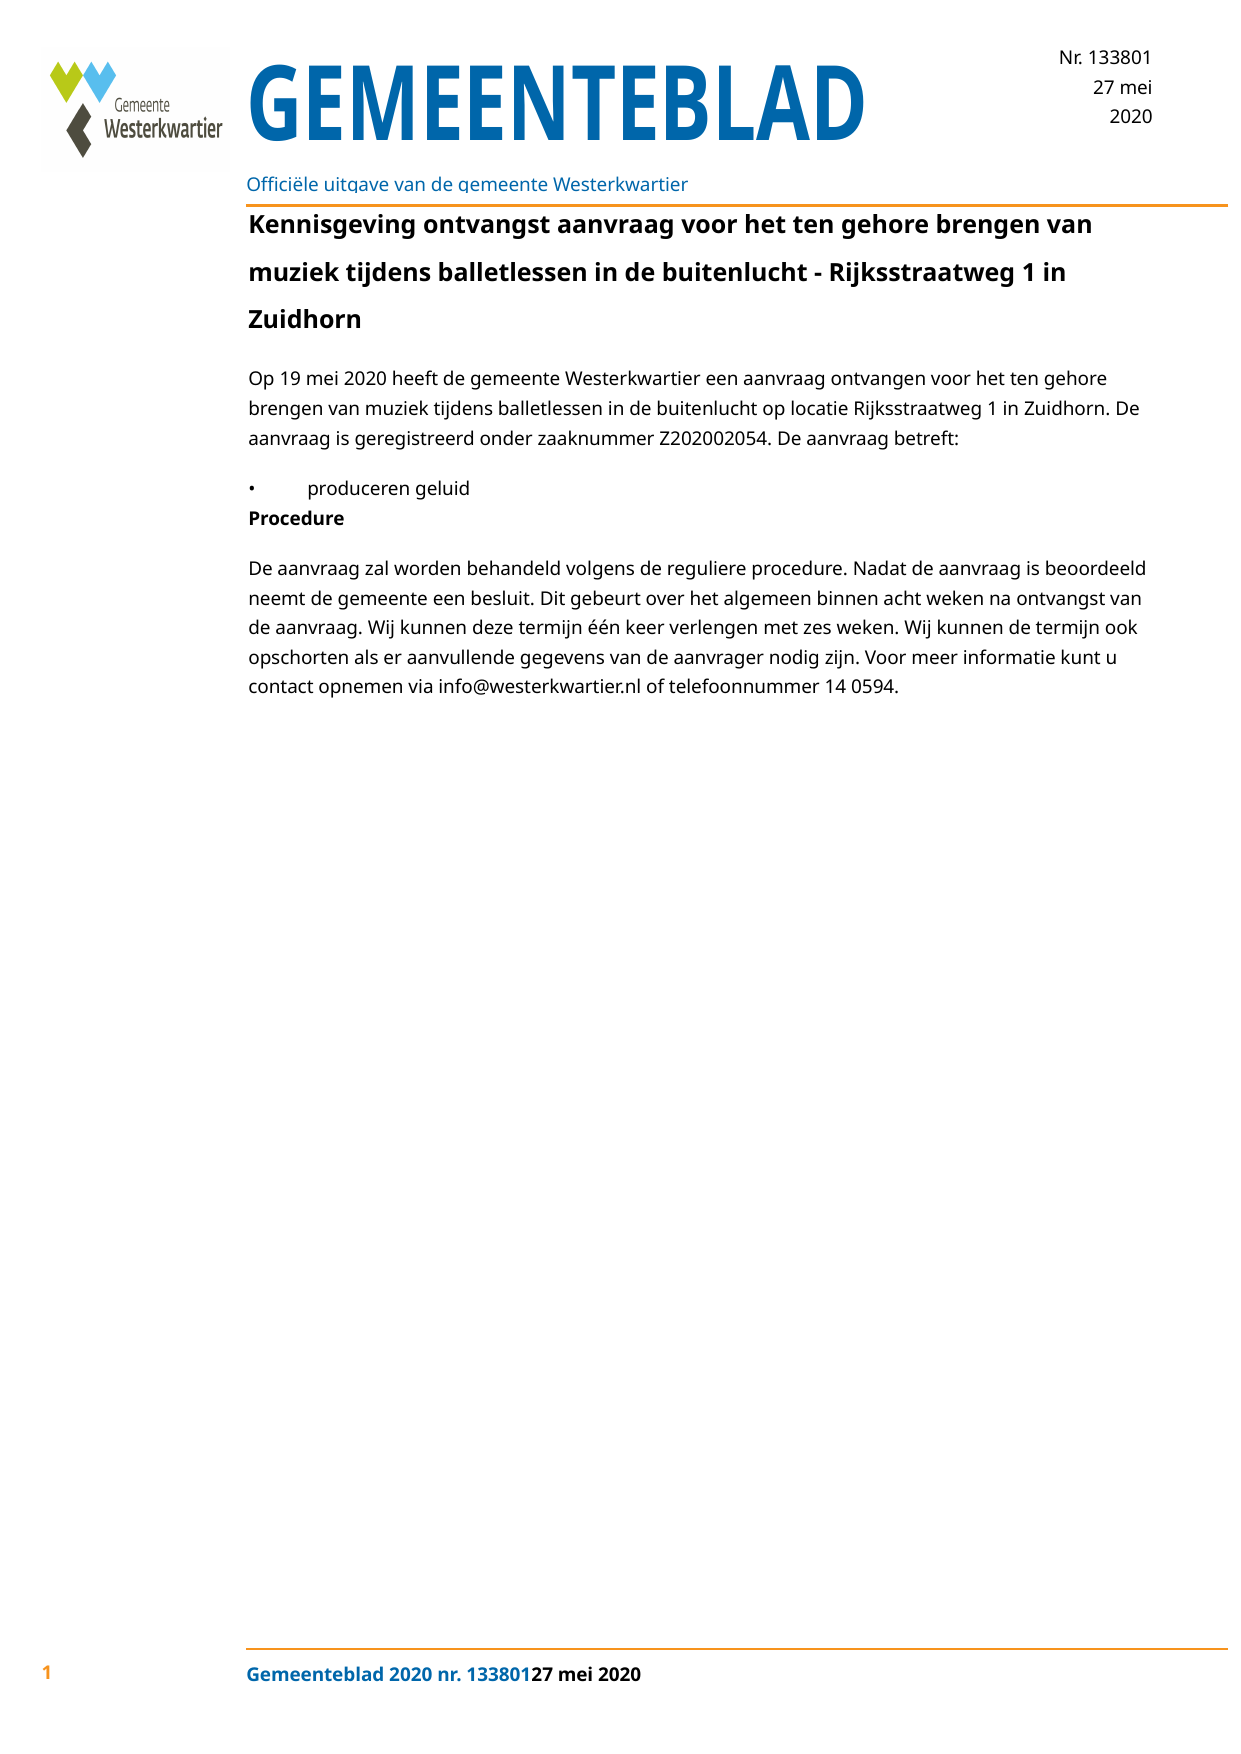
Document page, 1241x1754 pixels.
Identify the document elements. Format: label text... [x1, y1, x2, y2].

text Kennisgeving ontvangst aanvraag voor het ten gehore brengen van muziek tijdens balletlessen in de buitenlucht - Rijksstraatweg 1 in Zuidhorn [248, 207, 1152, 336]
text De aanvraag zal worden behandeld volgens de reguliere procedure. Nadat de aanvraag is beoordeeld neemt de gemeente een besluit. Dit gebeurt over het algemeen binnen acht weken na ontvangst van de aanvraag. Wij kunnen deze termijn één keer verlengen met zes weken. Wij kunnen de termijn ook opschorten als er aanvullende gegevens van de aanvrager nodig zijn. Voor meer informatie kunt u contact opnemen via info@westerkwartier.nl of telefoonnummer 14 0594. [248, 555, 1152, 699]
text Op 19 mei 2020 heeft de gemeente Westerkwartier een aanvraag ontvangen voor het ten gehore brengen van muziek tijdens balletlessen in de buitenlucht op locatie Rijksstraatweg 1 in Zuidhorn. De aanvraag is geregistreerd onder zaaknummer Z202002054. De aanvraag betreft: [248, 366, 1152, 450]
picture [41, 47, 231, 172]
list produceren geluid [248, 475, 1152, 501]
text Procedure [248, 505, 1152, 530]
